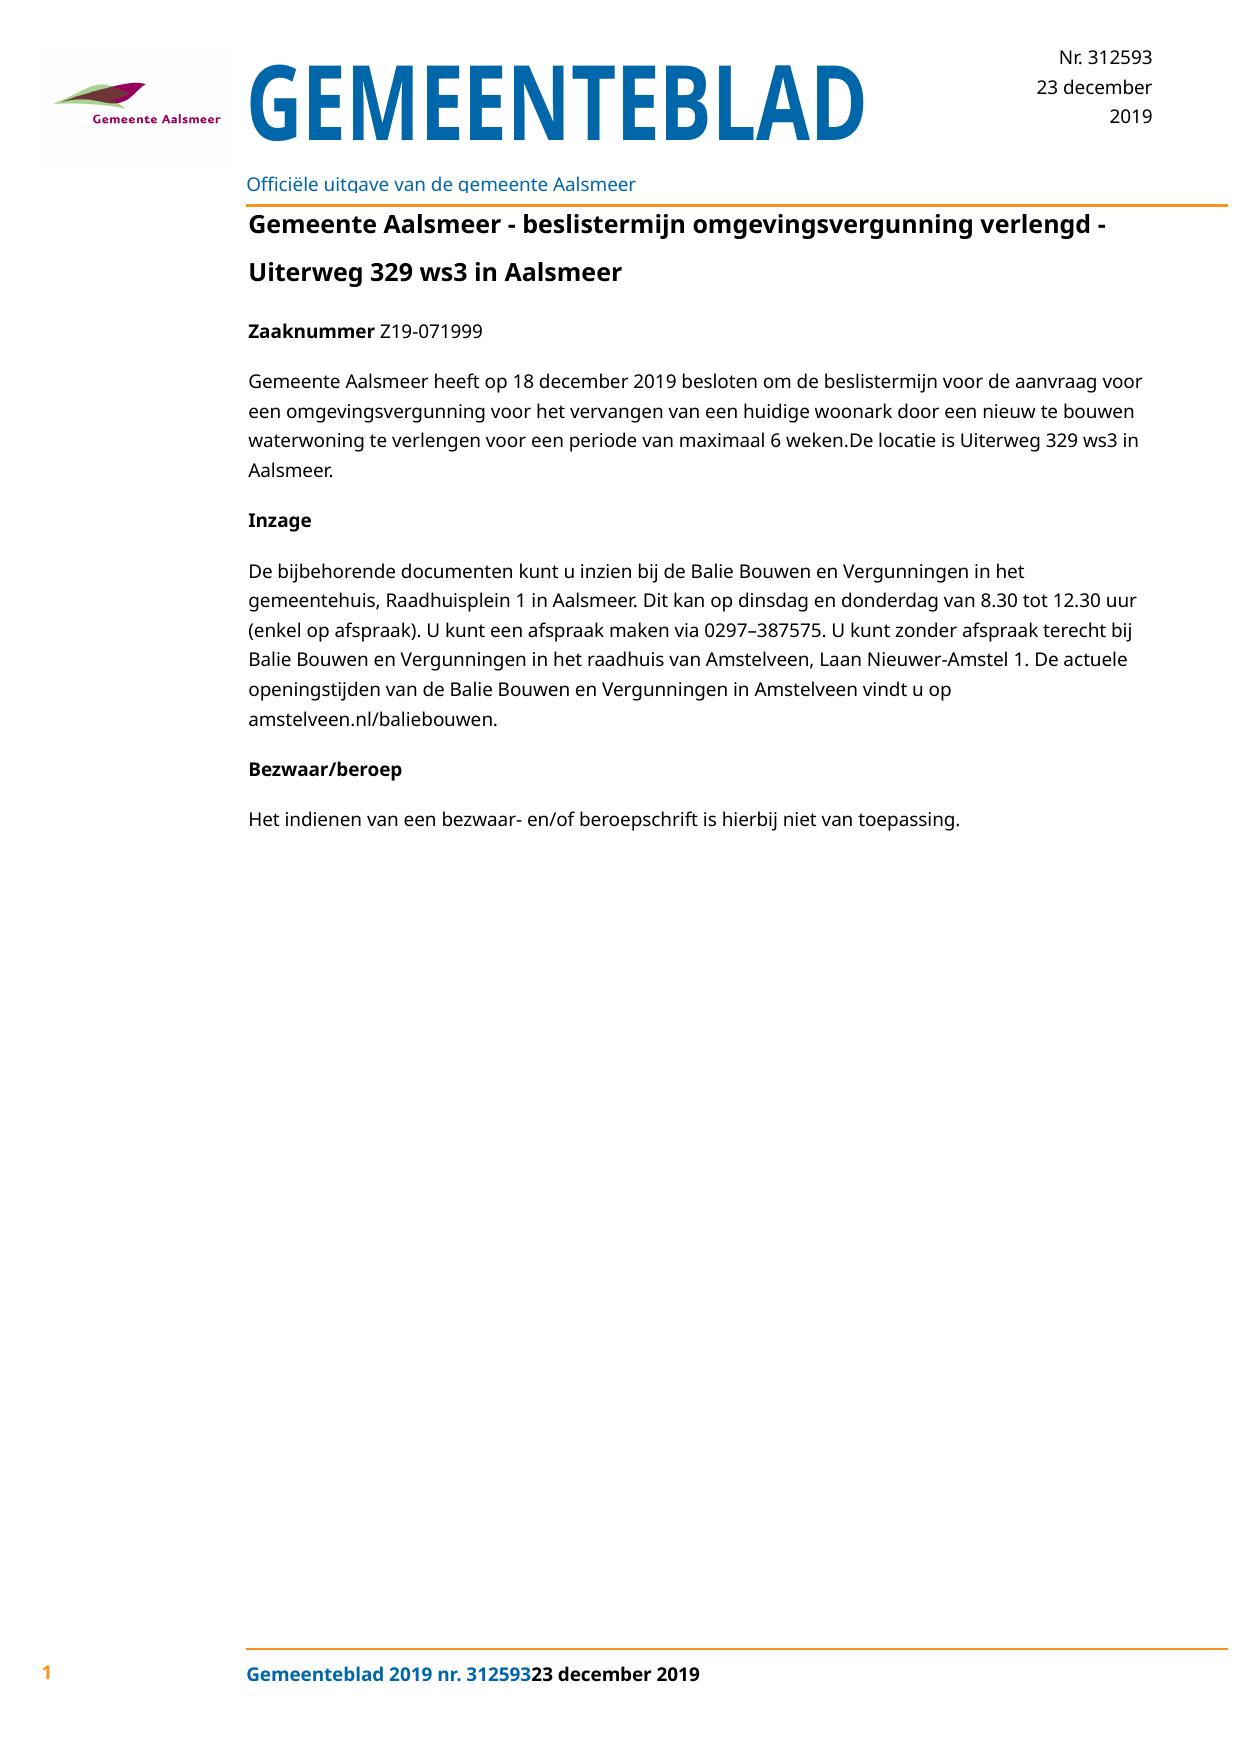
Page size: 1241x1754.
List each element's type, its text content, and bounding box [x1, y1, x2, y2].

text Bezwaar/beroep [248, 756, 1152, 782]
text Zaaknummer Z19-071999 [248, 318, 1152, 344]
text Gemeente Aalsmeer - beslistermijn omgevingsvergunning verlengd - Uiterweg 329 ws3 in Aalsmeer [248, 207, 1152, 288]
text Gemeente Aalsmeer heeft op 18 december 2019 besloten om de beslistermijn voor de aanvraag voor een omgevingsvergunning voor het vervangen van een huidige woonark door een nieuw te bouwen waterwoning te verlengen voor een periode van maximaal 6 weken.De locatie is Uiterweg 329 ws3 in Aalsmeer. [248, 368, 1152, 483]
text Het indienen van een bezwaar- en/of beroepschrift is hierbij niet van toepassing. [248, 807, 1152, 832]
picture [41, 47, 231, 172]
text Inzage [248, 507, 1152, 533]
text De bijbehorende documenten kunt u inzien bij de Balie Bouwen en Vergunningen in het gemeentehuis, Raadhuisplein 1 in Aalsmeer. Dit kan op dinsdag en donderdag van 8.30 tot 12.30 uur (enkel op afspraak). U kunt een afspraak maken via 0297–387575. U kunt zonder afspraak terecht bij Balie Bouwen en Vergunningen in het raadhuis van Amstelveen, Laan Nieuwer-Amstel 1. De actuele openingstijden van de Balie Bouwen en Vergunningen in Amstelveen vindt u op amstelveen.nl/baliebouwen. [248, 558, 1152, 732]
